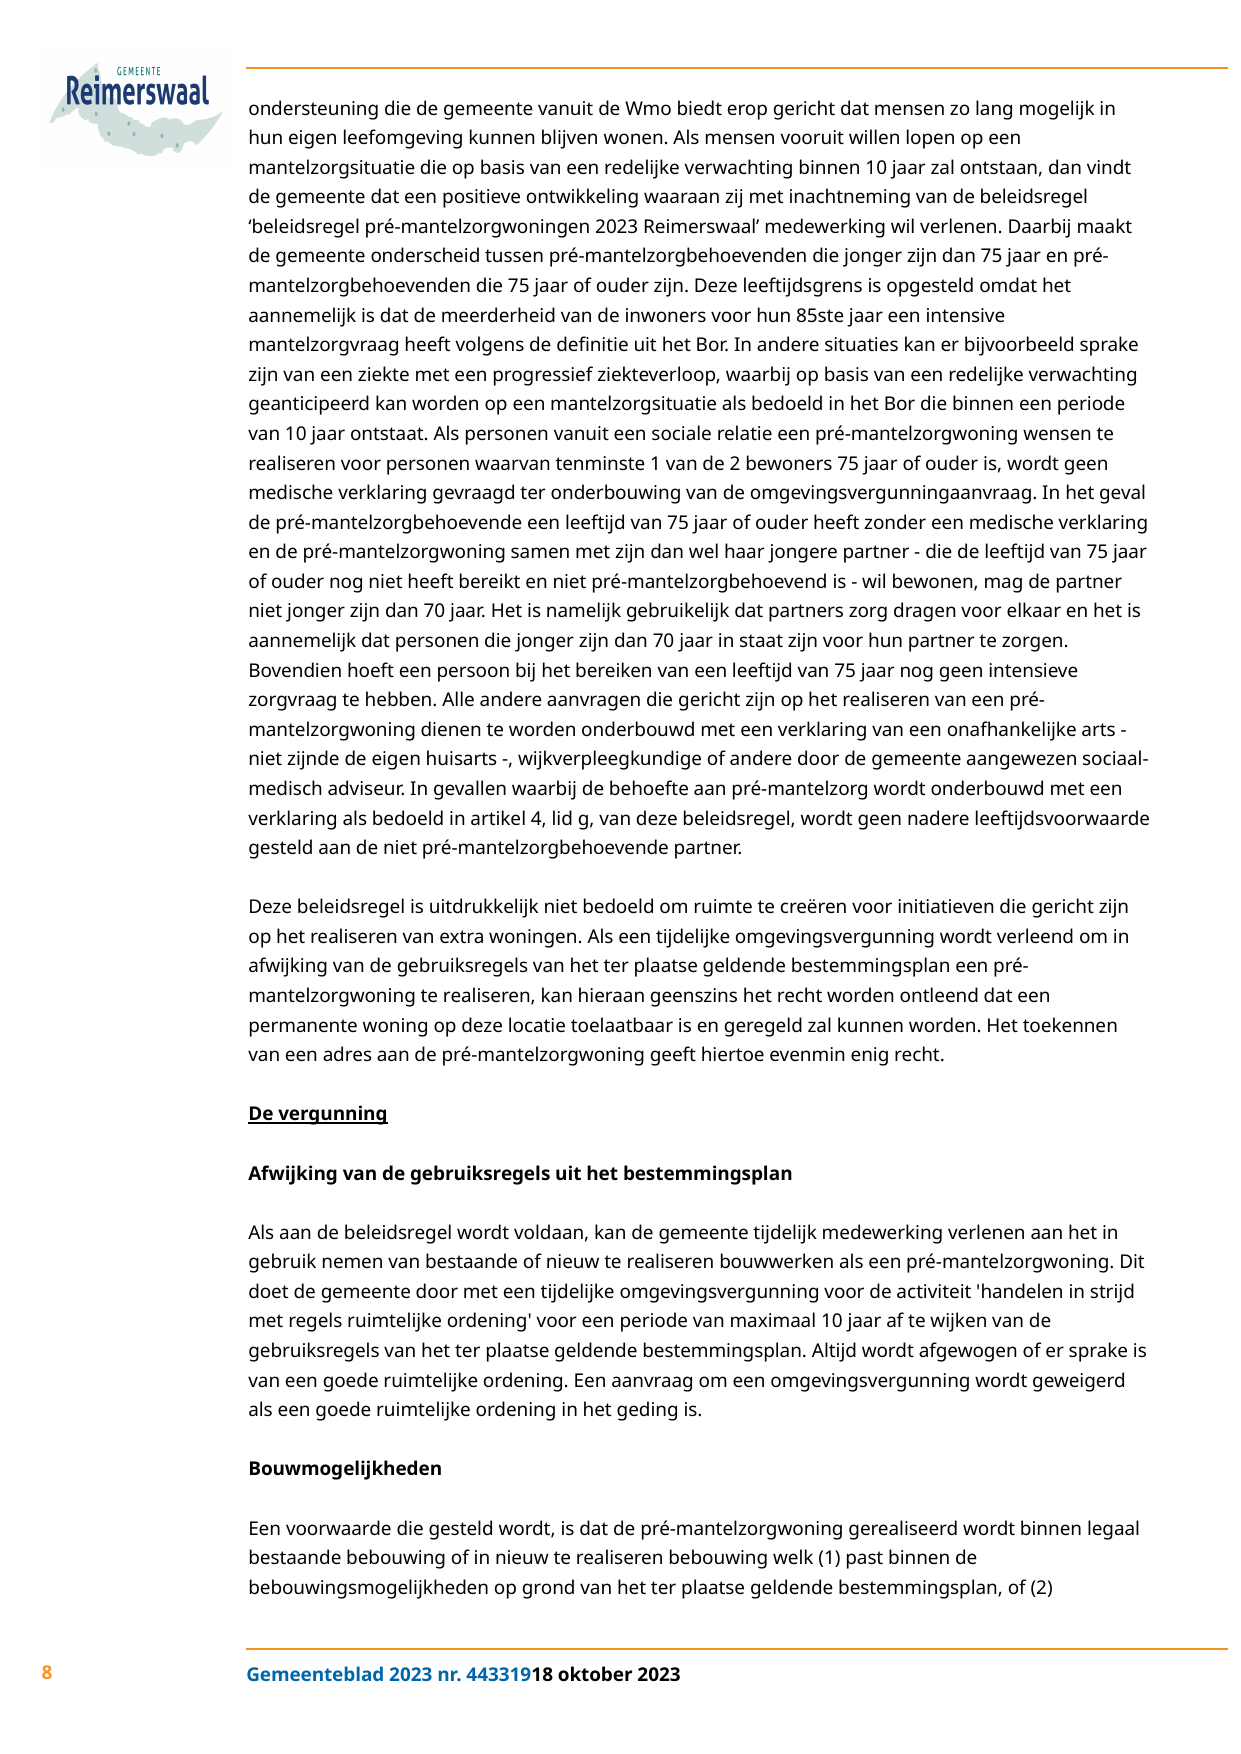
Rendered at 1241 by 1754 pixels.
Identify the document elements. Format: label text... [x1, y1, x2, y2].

text Deze beleidsregel is uitdrukkelijk niet bedoeld om ruimte te creëren voor initiatieven die gericht zijn op het realiseren van extra woningen. Als een tijdelijke omgevingsvergunning wordt verleend om in afwijking van de gebruiksregels van het ter plaatse geldende bestemmingsplan een pré-mantelzorgwoning te realiseren, kan hieraan geenszins het recht worden ontleend dat een permanente woning op deze locatie toelaatbaar is en geregeld zal kunnen worden. Het toekennen van een adres aan de pré-mantelzorgwoning geeft hiertoe evenmin enig recht. [248, 893, 1152, 1067]
picture [41, 47, 231, 172]
text Als aan de beleidsregel wordt voldaan, kan de gemeente tijdelijk medewerking verlenen aan het in gebruik nemen van bestaande of nieuw te realiseren bouwwerken als een pré-mantelzorgwoning. Dit doet de gemeente door met een tijdelijke omgevingsvergunning voor de activiteit 'handelen in strijd met regels ruimtelijke ordening' voor een periode van maximaal 10 jaar af te wijken van de gebruiksregels van het ter plaatse geldende bestemmingsplan. Altijd wordt afgewogen of er sprake is van een goede ruimtelijke ordening. Een aanvraag om een omgevingsvergunning wordt geweigerd als een goede ruimtelijke ordening in het geding is. [248, 1219, 1152, 1422]
text De vergunning [248, 1101, 1152, 1126]
text Bouwmogelijkheden [248, 1456, 1152, 1481]
text Afwijking van de gebruiksregels uit het bestemmingsplan [248, 1160, 1152, 1186]
text ondersteuning die de gemeente vanuit de Wmo biedt erop gericht dat mensen zo lang mogelijk in hun eigen leefomgeving kunnen blijven wonen. Als mensen vooruit willen lopen op een mantelzorgsituatie die op basis van een redelijke verwachting binnen 10 jaar zal ontstaan, dan vindt de gemeente dat een positieve ontwikkeling waaraan zij met inachtneming van de beleidsregel ‘beleidsregel pré-mantelzorgwoningen 2023 Reimerswaal’ medewerking wil verlenen. Daarbij maakt de gemeente onderscheid tussen pré-mantelzorgbehoevenden die jonger zijn dan 75 jaar en pré-mantelzorgbehoevenden die 75 jaar of ouder zijn. Deze leeftijdsgrens is opgesteld omdat het aannemelijk is dat de meerderheid van de inwoners voor hun 85ste jaar een intensive mantelzorgvraag heeft volgens de definitie uit het Bor. In andere situaties kan er bijvoorbeeld sprake zijn van een ziekte met een progressief ziekteverloop, waarbij op basis van een redelijke verwachting geanticipeerd kan worden op een mantelzorgsituatie als bedoeld in het Bor die binnen een periode van 10 jaar ontstaat. Als personen vanuit een sociale relatie een pré-mantelzorgwoning wensen te realiseren voor personen waarvan tenminste 1 van de 2 bewoners 75 jaar of ouder is, wordt geen medische verklaring gevraagd ter onderbouwing van de omgevingsvergunningaanvraag. In het geval de pré-mantelzorgbehoevende een leeftijd van 75 jaar of ouder heeft zonder een medische verklaring en de pré-mantelzorgwoning samen met zijn dan wel haar jongere partner - die de leeftijd van 75 jaar of ouder nog niet heeft bereikt en niet pré-mantelzorgbehoevend is - wil bewonen, mag de partner niet jonger zijn dan 70 jaar. Het is namelijk gebruikelijk dat partners zorg dragen voor elkaar en het is aannemelijk dat personen die jonger zijn dan 70 jaar in staat zijn voor hun partner te zorgen. Bovendien hoeft een persoon bij het bereiken van een leeftijd van 75 jaar nog geen intensieve zorgvraag te hebben. Alle andere aanvragen die gericht zijn op het realiseren van een pré-mantelzorgwoning dienen te worden onderbouwd met een verklaring van een onafhankelijke arts - niet zijnde de eigen huisarts -, wijkverpleegkundige of andere door de gemeente aangewezen sociaal-medisch adviseur. In gevallen waarbij de behoefte aan pré-mantelzorg wordt onderbouwd met een verklaring als bedoeld in artikel 4, lid g, van deze beleidsregel, wordt geen nadere leeftijdsvoorwaarde gesteld aan de niet pré-mantelzorgbehoevende partner. [248, 95, 1152, 860]
text Een voorwaarde die gesteld wordt, is dat de pré-mantelzorgwoning gerealiseerd wordt binnen legaal bestaande bebouwing of in nieuw te realiseren bebouwing welk (1) past binnen de bebouwingsmogelijkheden op grond van het ter plaatse geldende bestemmingsplan, of (2) [248, 1515, 1152, 1600]
